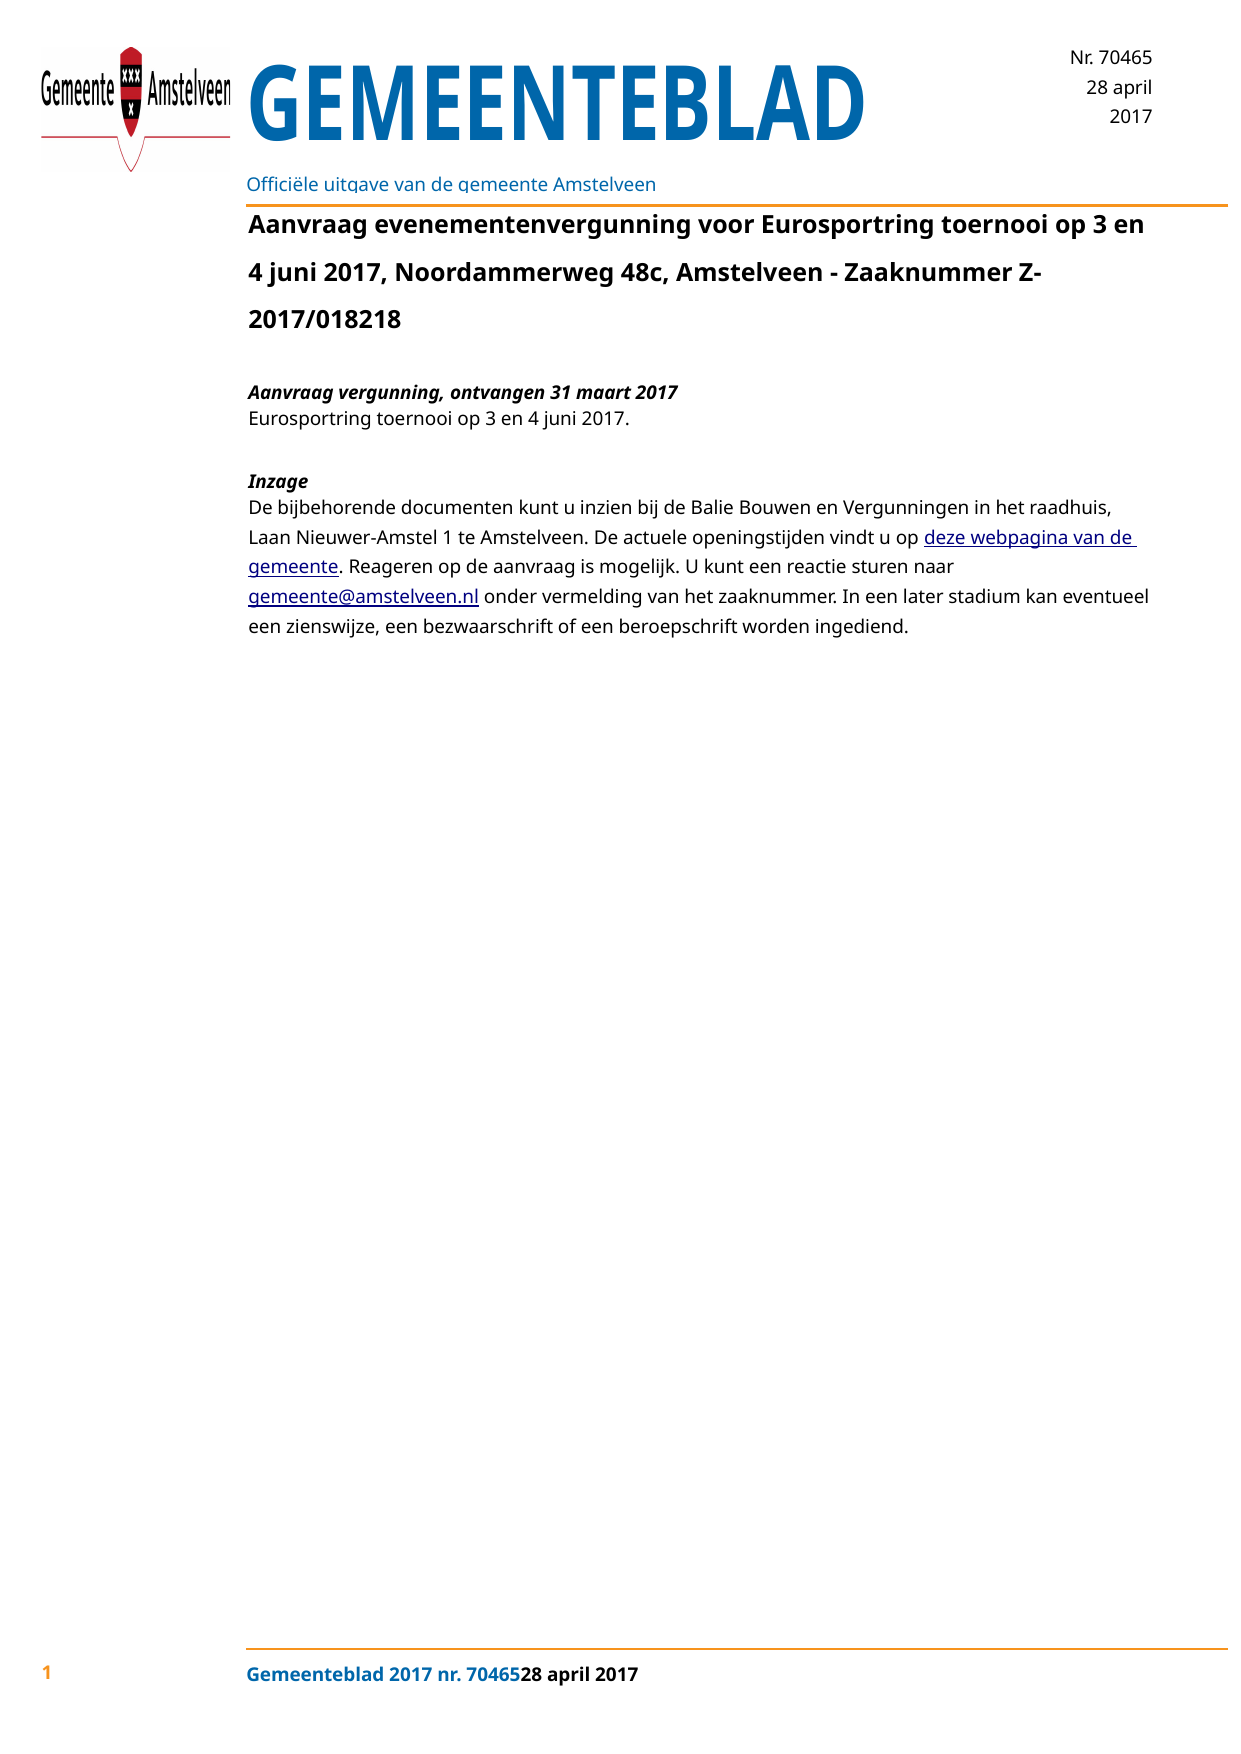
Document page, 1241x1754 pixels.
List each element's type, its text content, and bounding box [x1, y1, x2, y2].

text De bijbehorende documenten kunt u inzien bij de Balie Bouwen en Vergunningen in het raadhuis, Laan Nieuwer-Amstel 1 te Amstelveen. De actuele openingstijden vindt u op deze webpagina van de gemeente. Reageren op de aanvraag is mogelijk. U kunt een reactie sturen naar gemeente@amstelveen.nl onder vermelding van het zaaknummer. In een later stadium kan eventueel een zienswijze, een bezwaarschrift of een beroepschrift worden ingediend. [248, 494, 1152, 638]
text Eurosportring toernooi op 3 en 4 juni 2017. [248, 405, 1152, 431]
text Inzage [248, 469, 1152, 494]
text Aanvraag evenementenvergunning voor Eurosportring toernooi op 3 en 4 juni 2017, Noordammerweg 48c, Amstelveen - Zaaknummer Z-2017/018218 [248, 207, 1152, 336]
picture [41, 47, 231, 172]
text Aanvraag vergunning, ontvangen 31 maart 2017 [248, 379, 1152, 405]
